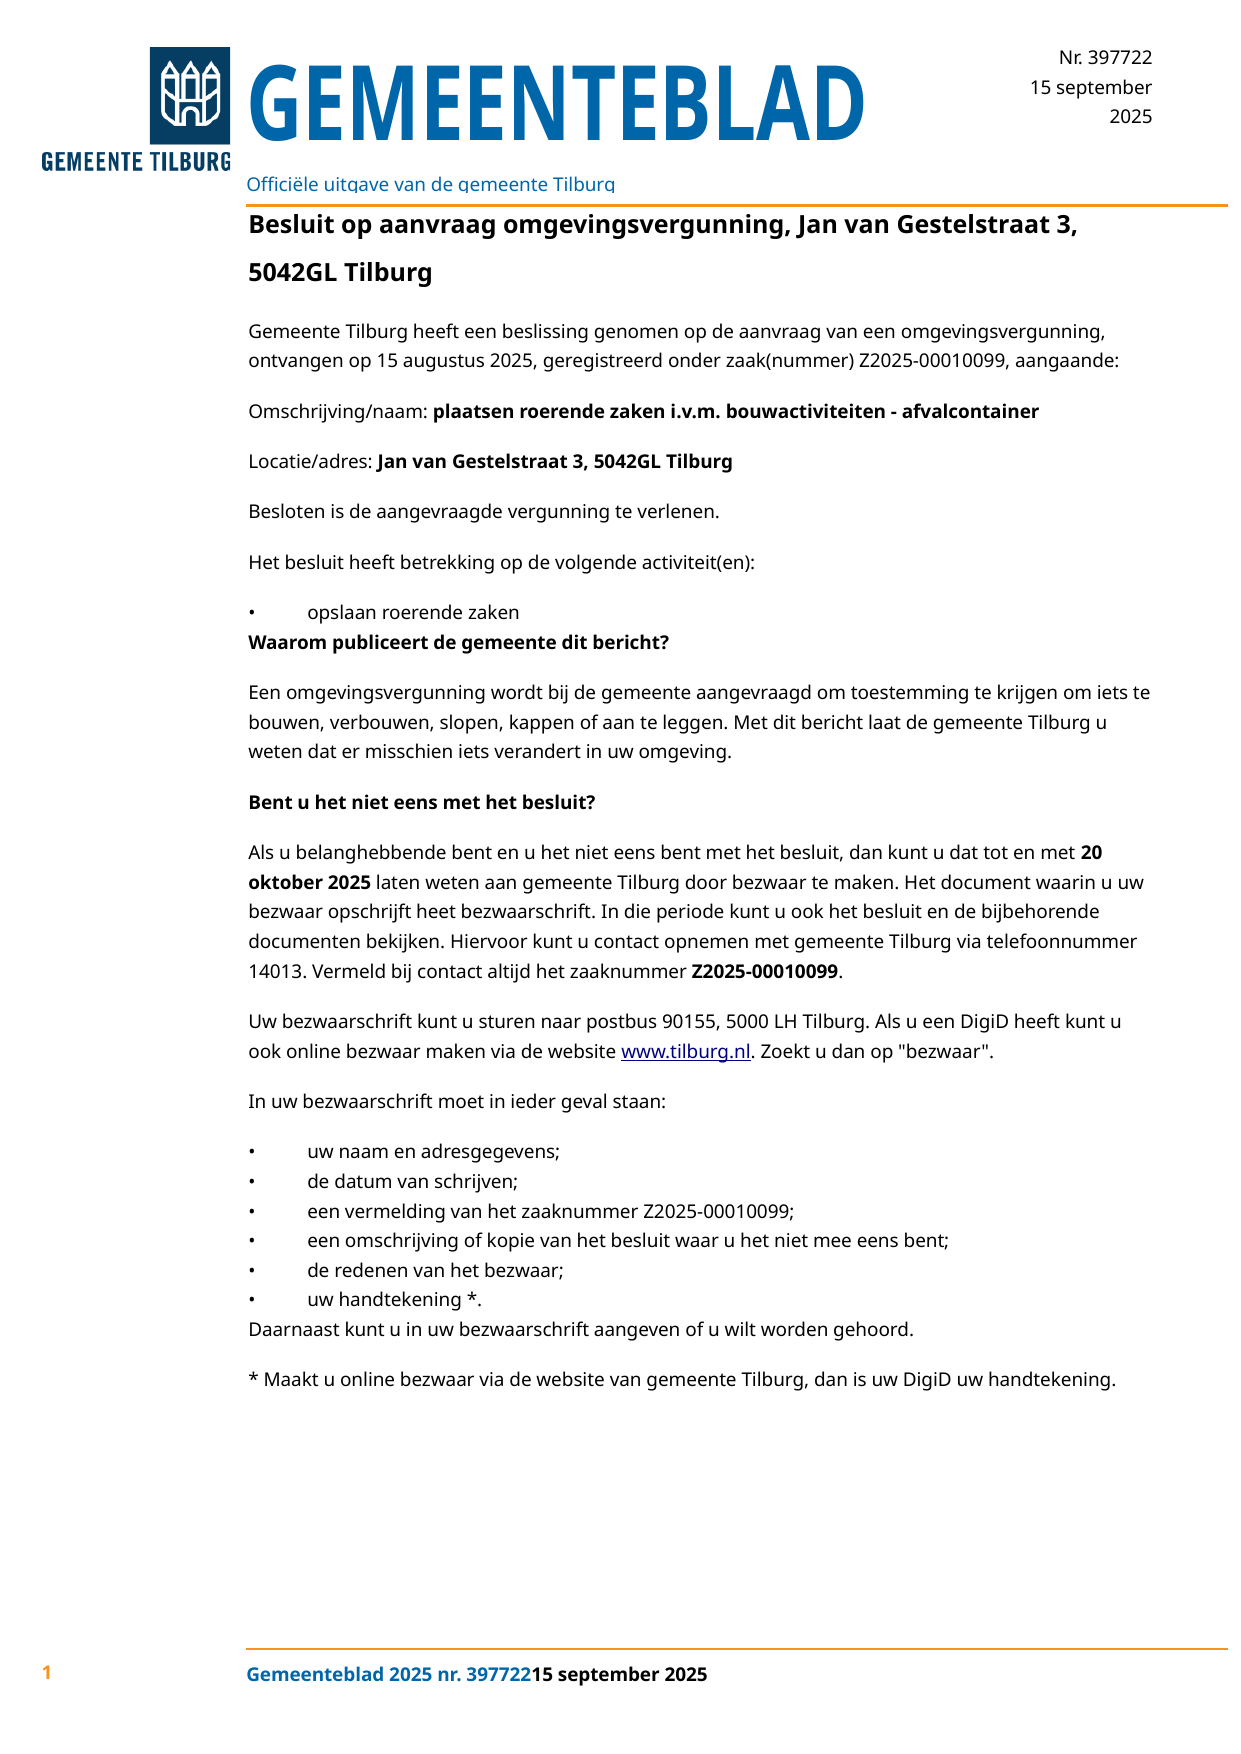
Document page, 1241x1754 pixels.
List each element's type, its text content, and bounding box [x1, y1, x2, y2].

list de redenen van het bezwaar; [248, 1257, 1152, 1283]
list opslaan roerende zaken [248, 599, 1152, 625]
text In uw bezwaarschrift moet in ieder geval staan: [248, 1088, 1152, 1114]
list een omschrijving of kopie van het besluit waar u het niet mee eens bent; [248, 1227, 1152, 1253]
text Omschrijving/naam: plaatsen roerende zaken i.v.m. bouwactiviteiten - afvalcontainer [248, 398, 1152, 424]
text Een omgevingsvergunning wordt bij de gemeente aangevraagd om toestemming te krijgen om iets te bouwen, verbouwen, slopen, kappen of aan te leggen. Met dit bericht laat de gemeente Tilburg u weten dat er misschien iets verandert in uw omgeving. [248, 679, 1152, 764]
list uw handtekening *. [248, 1287, 1152, 1312]
text Besloten is de aangevraagde vergunning te verlenen. [248, 499, 1152, 524]
list een vermelding van het zaaknummer Z2025-00010099; [248, 1198, 1152, 1224]
list de datum van schrijven; [248, 1168, 1152, 1194]
picture [41, 47, 231, 172]
text * Maakt u online bezwaar via de website van gemeente Tilburg, dan is uw DigiD uw handtekening. [248, 1367, 1152, 1392]
text Bent u het niet eens met het besluit? [248, 789, 1152, 815]
text Gemeente Tilburg heeft een beslissing genomen op de aanvraag van een omgevingsvergunning, ontvangen op 15 augustus 2025, geregistreerd onder zaak(nummer) Z2025-00010099, aangaande: [248, 318, 1152, 373]
text Als u belanghebbende bent en u het niet eens bent met het besluit, dan kunt u dat tot en met 20 oktober 2025 laten weten aan gemeente Tilburg door bezwaar te maken. Het document waarin u uw bezwaar opschrijft heet bezwaarschrift. In die periode kunt u ook het besluit en de bijbehorende documenten bekijken. Hiervoor kunt u contact opnemen met gemeente Tilburg via telefoonnummer 14013. Vermeld bij contact altijd het zaaknummer Z2025-00010099. [248, 839, 1152, 984]
text Besluit op aanvraag omgevingsvergunning, Jan van Gestelstraat 3, 5042GL Tilburg [248, 207, 1152, 288]
text Locatie/adres: Jan van Gestelstraat 3, 5042GL Tilburg [248, 448, 1152, 474]
list uw naam en adresgegevens; [248, 1139, 1152, 1164]
text Waarom publiceert de gemeente dit bericht? [248, 629, 1152, 655]
text Daarnaast kunt u in uw bezwaarschrift aangeven of u wilt worden gehoord. [248, 1316, 1152, 1342]
text Het besluit heeft betrekking op de volgende activiteit(en): [248, 549, 1152, 575]
text Uw bezwaarschrift kunt u sturen naar postbus 90155, 5000 LH Tilburg. Als u een DigiD heeft kunt u ook online bezwaar maken via de website www.tilburg.nl. Zoekt u dan op "bezwaar". [248, 1008, 1152, 1064]
